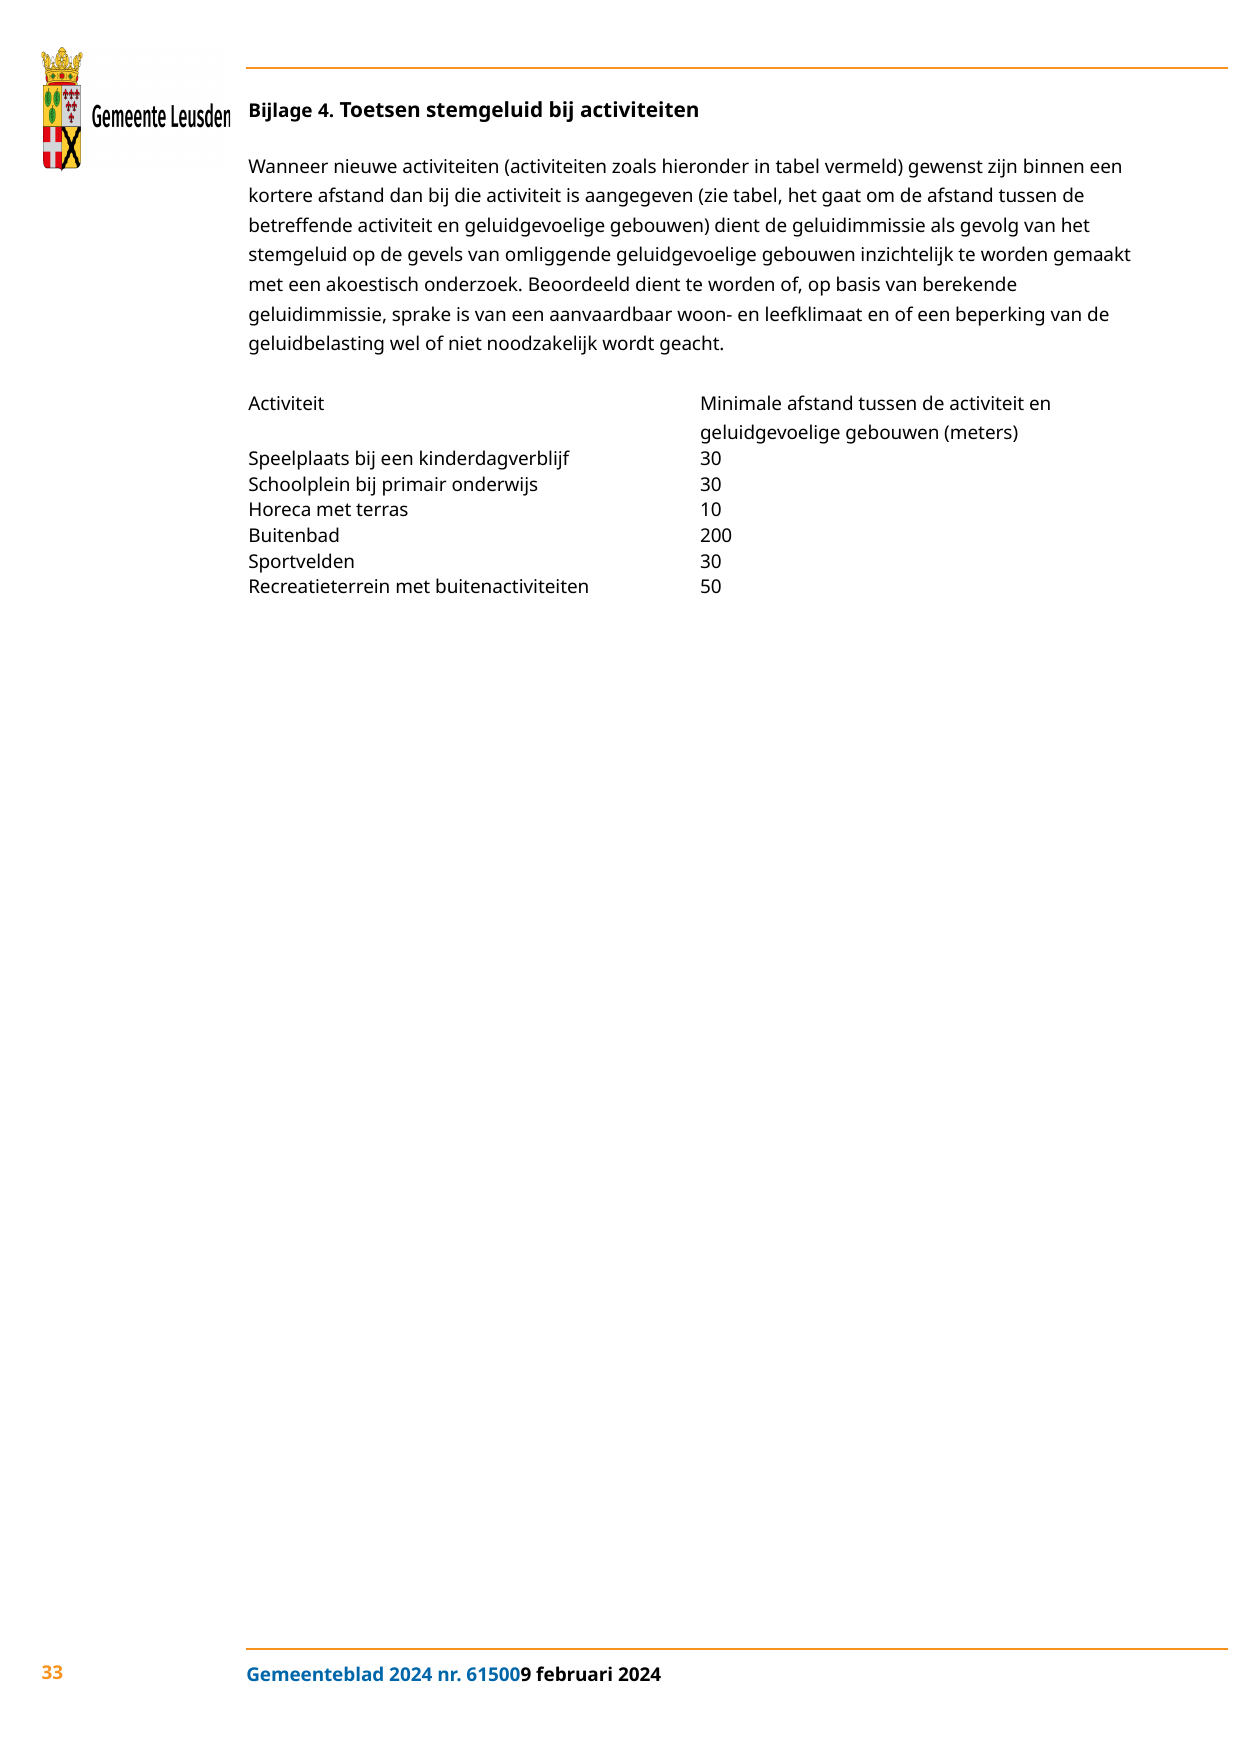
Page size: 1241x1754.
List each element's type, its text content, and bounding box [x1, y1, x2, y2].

table_cell Sportvelden [248, 548, 700, 574]
table_cell Horeca met terras [248, 496, 700, 522]
table_cell Speelplaats bij een kinderdagverblijf [248, 445, 700, 471]
table_header Activiteit [248, 390, 700, 445]
table_cell 30 [700, 445, 1152, 471]
table_cell 30 [700, 548, 1152, 574]
table_cell 200 [700, 522, 1152, 548]
table_cell 10 [700, 496, 1152, 522]
table_header Minimale afstand tussen de activiteit en geluidgevoelige gebouwen (meters) [700, 390, 1152, 445]
text Wanneer nieuwe activiteiten (activiteiten zoals hieronder in tabel vermeld) gewenst zijn binnen een kortere afstand dan bij die activiteit is aangegeven (zie tabel, het gaat om de afstand tussen de betreffende activiteit en geluidgevoelige gebouwen) dient de geluidimmissie als gevolg van het stemgeluid op de gevels van omliggende geluidgevoelige gebouwen inzichtelijk te worden gemaakt met een akoestisch onderzoek. Beoordeeld dient te worden of, op basis van berekende geluidimmissie, sprake is van een aanvaardbaar woon- en leefklimaat en of een beperking van de geluidbelasting wel of niet noodzakelijk wordt geacht. [248, 153, 1152, 356]
text Bijlage 4. Toetsen stemgeluid bij activiteiten [248, 95, 1152, 123]
table_cell 50 [700, 574, 1152, 599]
table_cell Buitenbad [248, 522, 700, 548]
table_cell Recreatieterrein met buitenactiviteiten [248, 574, 700, 599]
table_cell 30 [700, 471, 1152, 496]
picture [41, 47, 231, 172]
table_cell Schoolplein bij primair onderwijs [248, 471, 700, 496]
